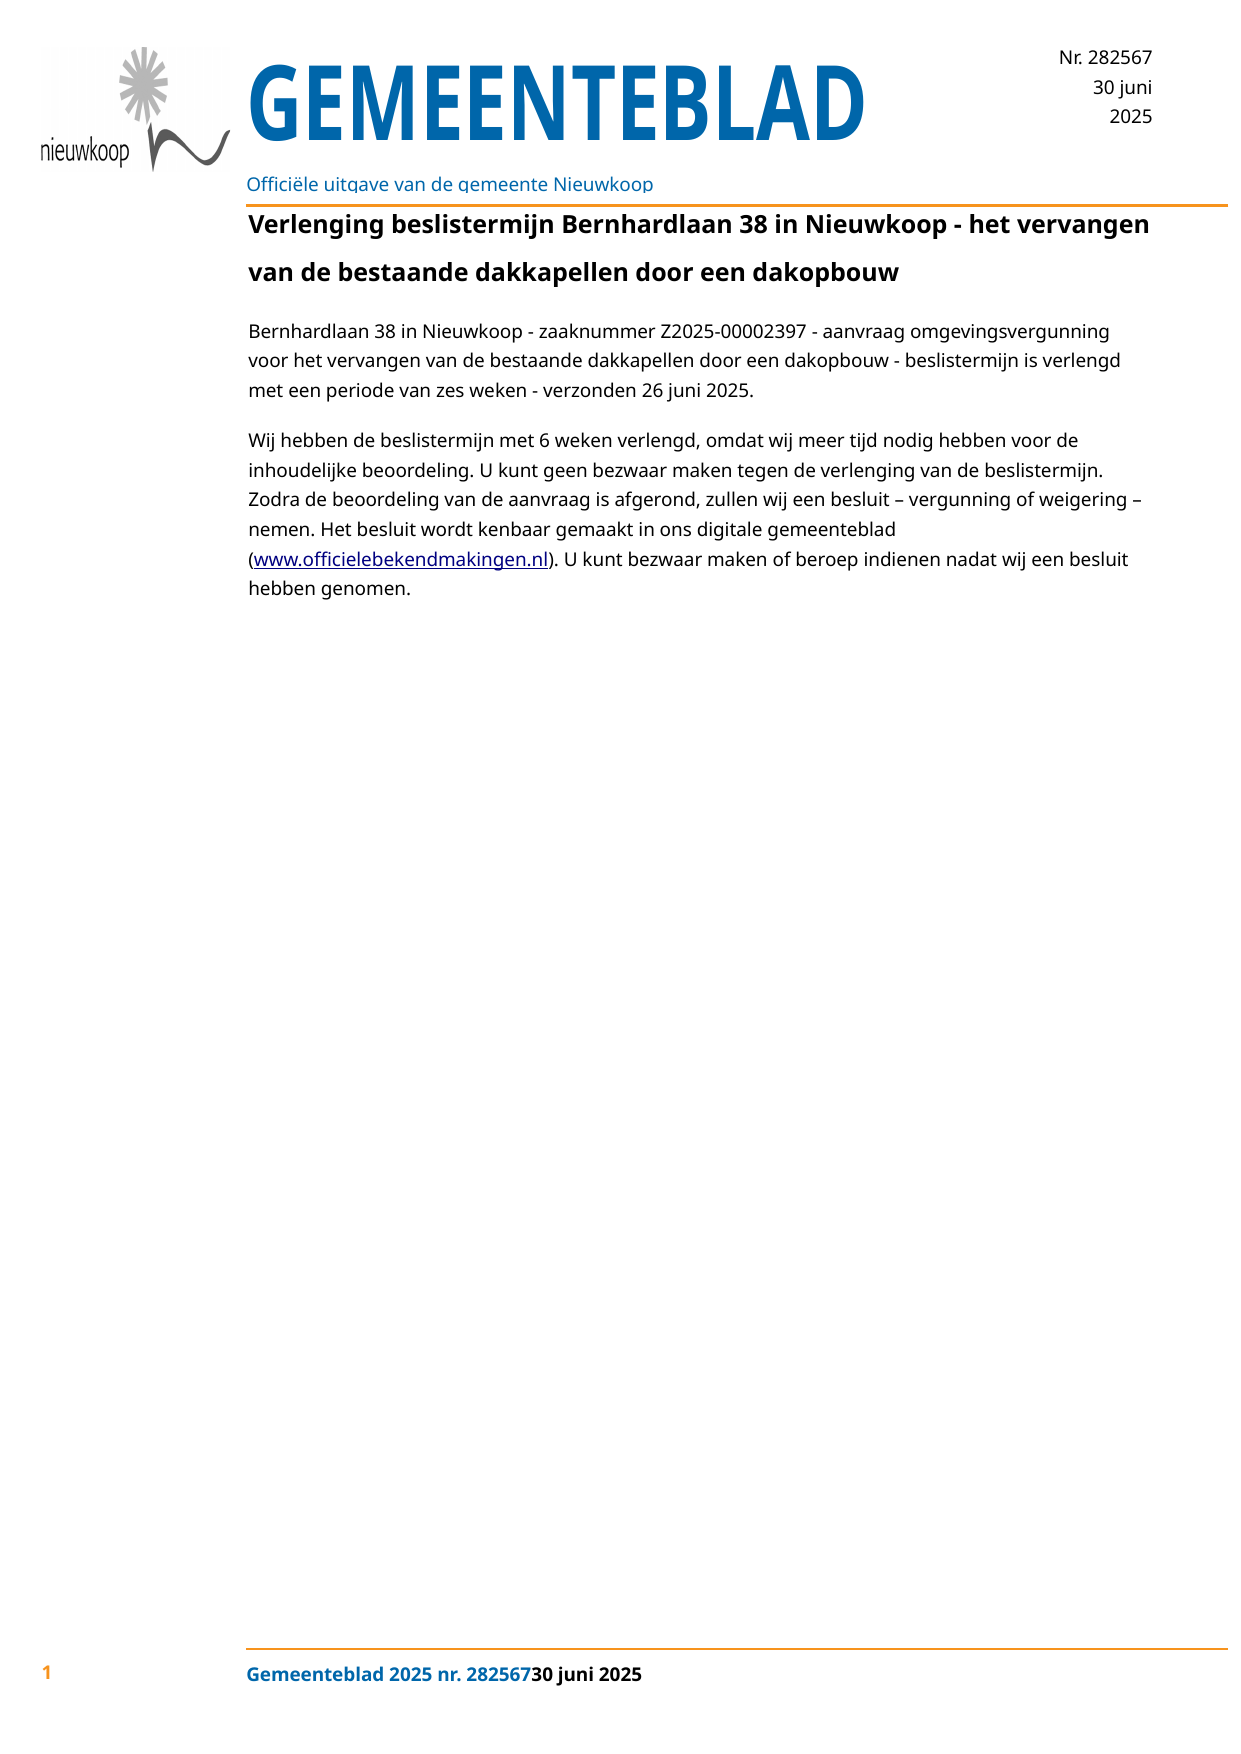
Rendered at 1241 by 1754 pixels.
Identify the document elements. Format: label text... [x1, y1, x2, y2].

picture [41, 47, 231, 172]
text Wij hebben de beslistermijn met 6 weken verlengd, omdat wij meer tijd nodig hebben voor de inhoudelijke beoordeling. U kunt geen bezwaar maken tegen de verlenging van de beslistermijn. Zodra de beoordeling van de aanvraag is afgerond, zullen wij een besluit – vergunning of weigering – nemen. Het besluit wordt kenbaar gemaakt in ons digitale gemeenteblad (www.officielebekendmakingen.nl). U kunt bezwaar maken of beroep indienen nadat wij een besluit hebben genomen. [248, 427, 1152, 601]
text Bernhardlaan 38 in Nieuwkoop - zaaknummer Z2025-00002397 - aanvraag omgevingsvergunning voor het vervangen van de bestaande dakkapellen door een dakopbouw - beslistermijn is verlengd met een periode van zes weken - verzonden 26 juni 2025. [248, 318, 1152, 403]
text Verlenging beslistermijn Bernhardlaan 38 in Nieuwkoop - het vervangen van de bestaande dakkapellen door een dakopbouw [248, 207, 1152, 288]
